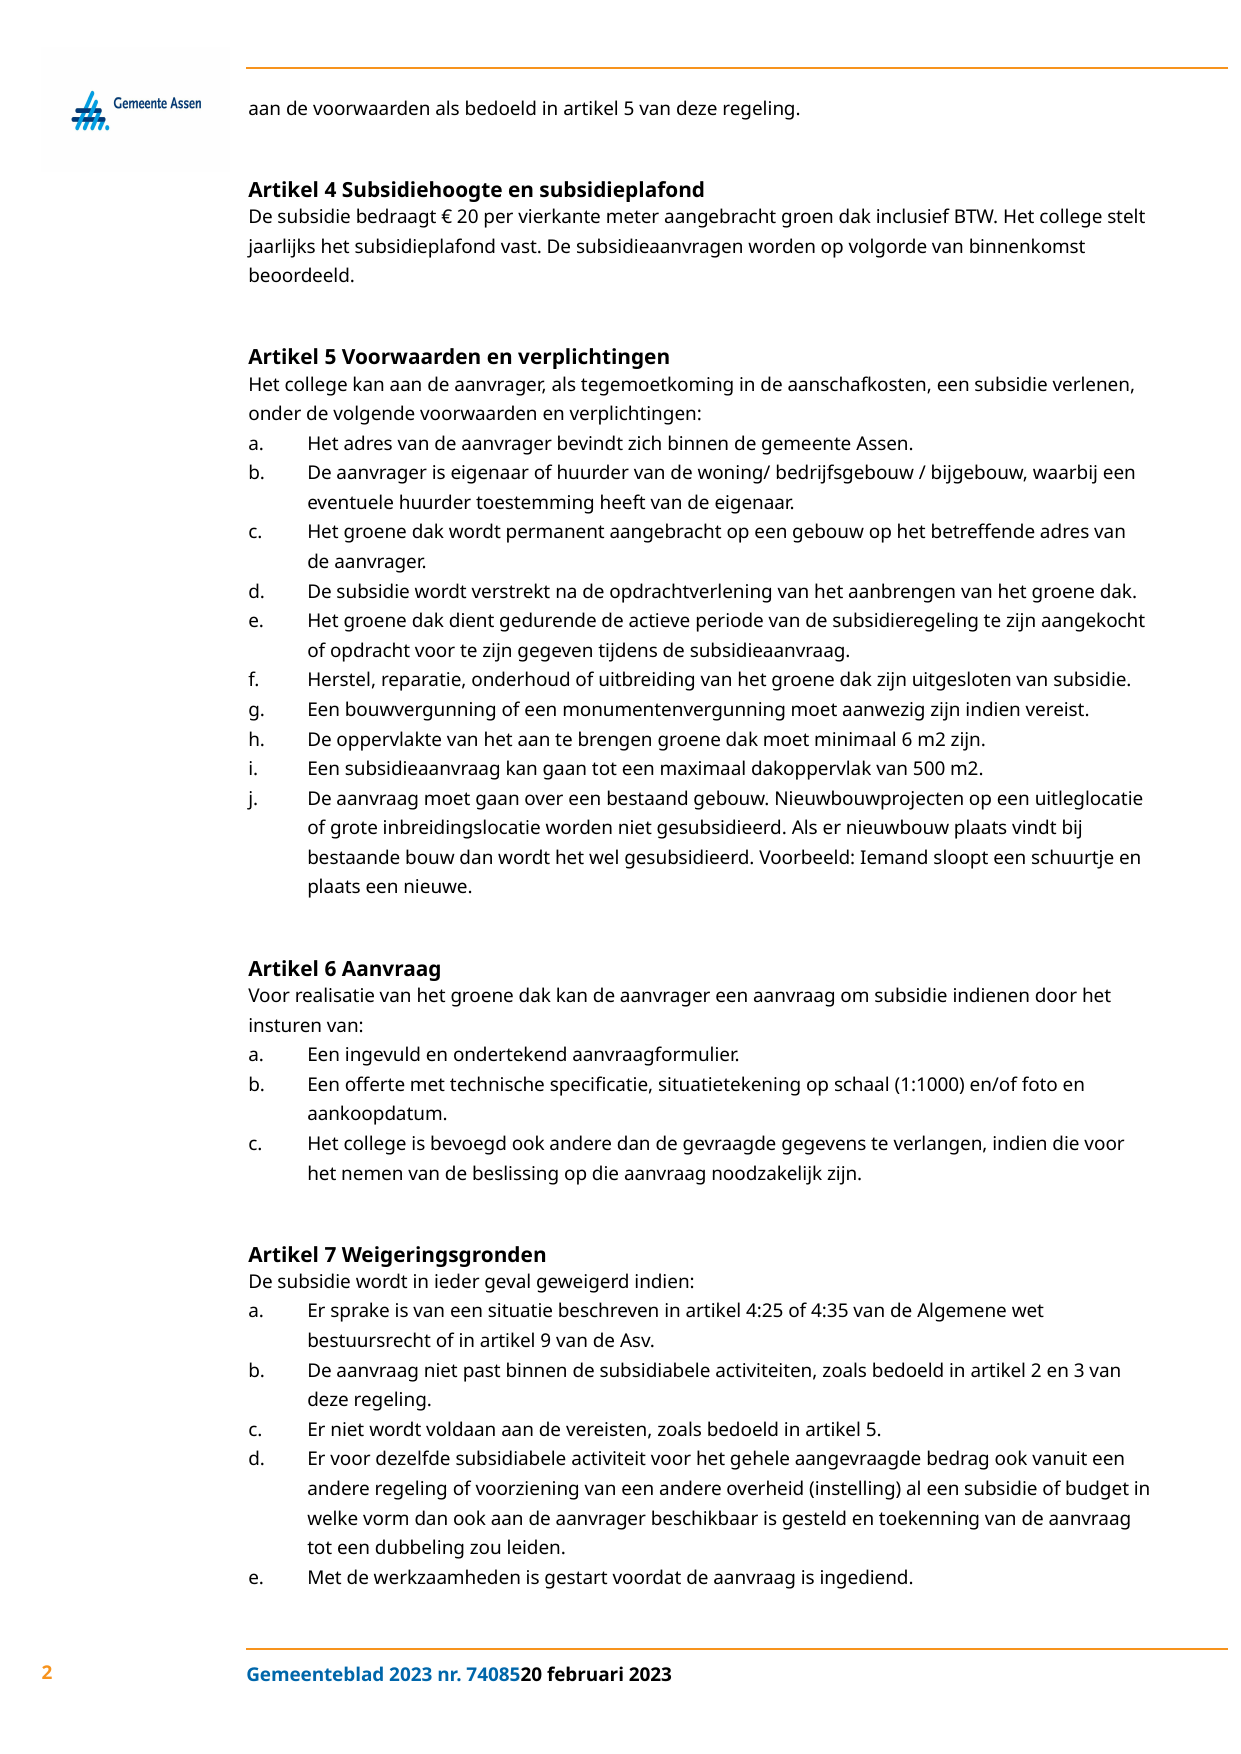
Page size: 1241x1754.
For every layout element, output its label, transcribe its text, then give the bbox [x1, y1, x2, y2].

list De aanvrager is eigenaar of huurder van de woning/ bedrijfsgebouw / bijgebouw, waarbij een eventuele huurder toestemming heeft van de eigenaar. [248, 459, 1152, 515]
text aan de voorwaarden als bedoeld in artikel 5 van deze regeling. [248, 95, 1152, 121]
text Artikel 7 Weigeringsgronden [248, 1240, 1152, 1268]
text De subsidie bedraagt € 20 per vierkante meter aangebracht groen dak inclusief BTW. Het college stelt jaarlijks het subsidieplafond vast. De subsidieaanvragen worden op volgorde van binnenkomst beoordeeld. [248, 203, 1152, 288]
list Een ingevuld en ondertekend aanvraagformulier. [248, 1041, 1152, 1067]
list Herstel, reparatie, onderhoud of uitbreiding van het groene dak zijn uitgesloten van subsidie. [248, 667, 1152, 692]
text Artikel 5 Voorwaarden en verplichtingen [248, 342, 1152, 371]
list De oppervlakte van het aan te brengen groene dak moet minimaal 6 m2 zijn. [248, 726, 1152, 752]
list De aanvraag niet past binnen de subsidiabele activiteiten, zoals bedoeld in artikel 2 en 3 van deze regeling. [248, 1357, 1152, 1412]
list Een offerte met technische specificatie, situatietekening op schaal (1:1000) en/of foto en aankoopdatum. [248, 1071, 1152, 1126]
list Een subsidieaanvraag kan gaan tot een maximaal dakoppervlak van 500 m2. [248, 755, 1152, 781]
list Er niet wordt voldaan aan de vereisten, zoals bedoeld in artikel 5. [248, 1416, 1152, 1442]
list Het groene dak dient gedurende de actieve periode van de subsidieregeling te zijn aangekocht of opdracht voor te zijn gegeven tijdens de subsidieaanvraag. [248, 607, 1152, 663]
list Er voor dezelfde subsidiabele activiteit voor het gehele aangevraagde bedrag ook vanuit een andere regeling of voorziening van een andere overheid (instelling) al een subsidie of budget in welke vorm dan ook aan de aanvrager beschikbaar is gesteld en toekenning van de aanvraag tot een dubbeling zou leiden. [248, 1446, 1152, 1560]
text De subsidie wordt in ieder geval geweigerd indien: [248, 1268, 1152, 1294]
list Er sprake is van een situatie beschreven in artikel 4:25 of 4:35 van de Algemene wet bestuursrecht of in artikel 9 van de Asv. [248, 1298, 1152, 1353]
text insturen van: [248, 1012, 1152, 1037]
text Voor realisatie van het groene dak kan de aanvrager een aanvraag om subsidie indienen door het [248, 982, 1152, 1008]
list Het adres van de aanvrager bevindt zich binnen de gemeente Assen. [248, 430, 1152, 456]
list Het college is bevoegd ook andere dan de gevraagde gegevens te verlangen, indien die voor het nemen van de beslissing op die aanvraag noodzakelijk zijn. [248, 1130, 1152, 1185]
list De aanvraag moet gaan over een bestaand gebouw. Nieuwbouwprojecten op een uitleglocatie of grote inbreidingslocatie worden niet gesubsidieerd. Als er nieuwbouw plaats vindt bij bestaande bouw dan wordt het wel gesubsidieerd. Voorbeeld: Iemand sloopt een schuurtje en plaats een nieuwe. [248, 785, 1152, 899]
text Artikel 4 Subsidiehoogte en subsidieplafond [248, 175, 1152, 203]
list De subsidie wordt verstrekt na de opdrachtverlening van het aanbrengen van het groene dak. [248, 578, 1152, 604]
text Het college kan aan de aanvrager, als tegemoetkoming in de aanschafkosten, een subsidie verlenen, onder de volgende voorwaarden en verplichtingen: [248, 371, 1152, 426]
list Een bouwvergunning of een monumentenvergunning moet aanwezig zijn indien vereist. [248, 696, 1152, 722]
picture [41, 47, 231, 172]
text Artikel 6 Aanvraag [248, 954, 1152, 982]
list Het groene dak wordt permanent aangebracht op een gebouw op het betreffende adres van de aanvrager. [248, 519, 1152, 574]
list Met de werkzaamheden is gestart voordat de aanvraag is ingediend. [248, 1564, 1152, 1590]
